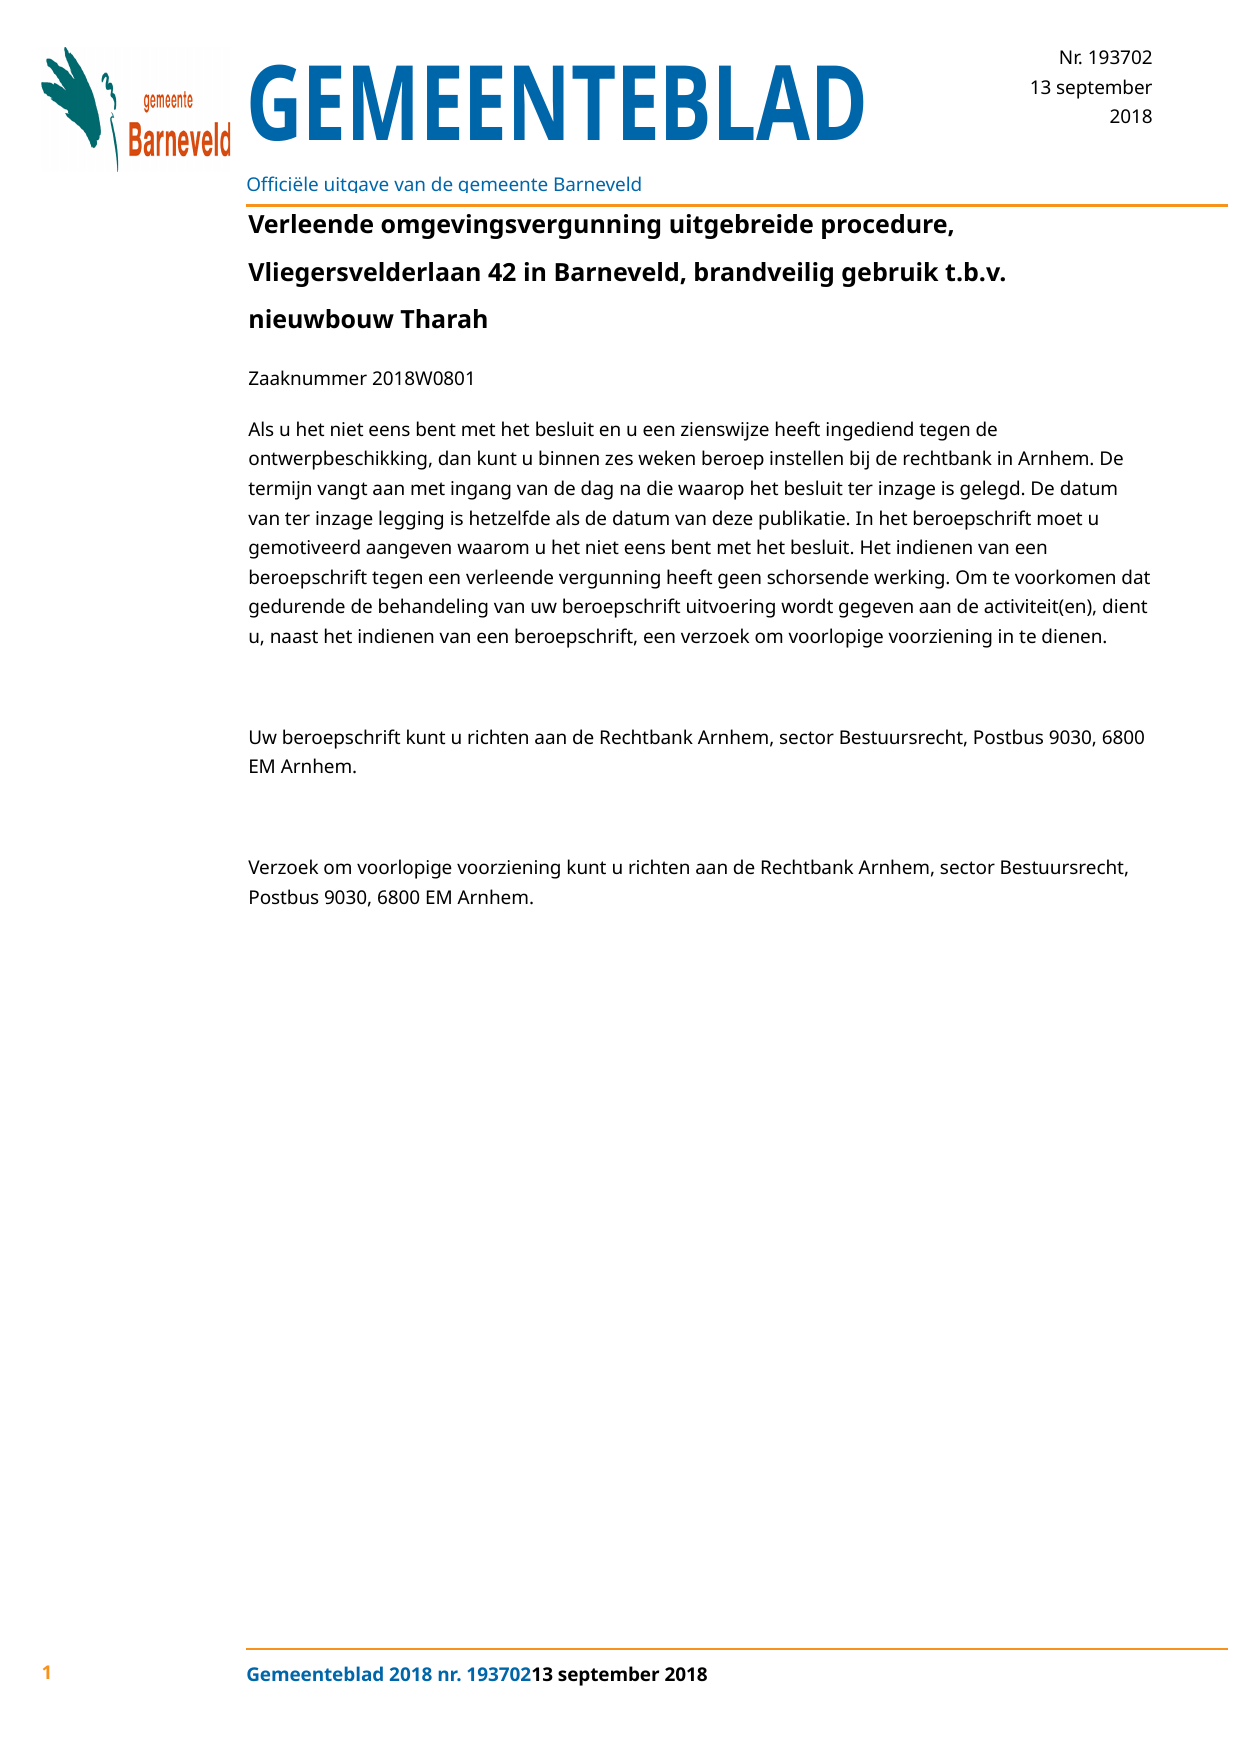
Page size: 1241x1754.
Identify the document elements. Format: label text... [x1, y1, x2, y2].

text Verzoek om voorlopige voorziening kunt u richten aan de Rechtbank Arnhem, sector Bestuursrecht, Postbus 9030, 6800 EM Arnhem. [248, 854, 1152, 909]
text Zaaknummer 2018W0801 [248, 366, 1152, 391]
text Uw beroepschrift kunt u richten aan de Rechtbank Arnhem, sector Bestuursrecht, Postbus 9030, 6800 EM Arnhem. [248, 724, 1152, 779]
text Verleende omgevingsvergunning uitgebreide procedure, Vliegersvelderlaan 42 in Barneveld, brandveilig gebruik t.b.v. nieuwbouw Tharah [248, 207, 1152, 336]
picture [41, 47, 231, 172]
text Als u het niet eens bent met het besluit en u een zienswijze heeft ingediend tegen de ontwerpbeschikking, dan kunt u binnen zes weken beroep instellen bij de rechtbank in Arnhem. De termijn vangt aan met ingang van de dag na die waarop het besluit ter inzage is gelegd. De datum van ter inzage legging is hetzelfde als de datum van deze publikatie. In het beroepschrift moet u gemotiveerd aangeven waarom u het niet eens bent met het besluit. Het indienen van een beroepschrift tegen een verleende vergunning heeft geen schorsende werking. Om te voorkomen dat gedurende de behandeling van uw beroepschrift uitvoering wordt gegeven aan de activiteit(en), dient u, naast het indienen van een beroepschrift, een verzoek om voorlopige voorziening in te dienen. [248, 416, 1152, 649]
